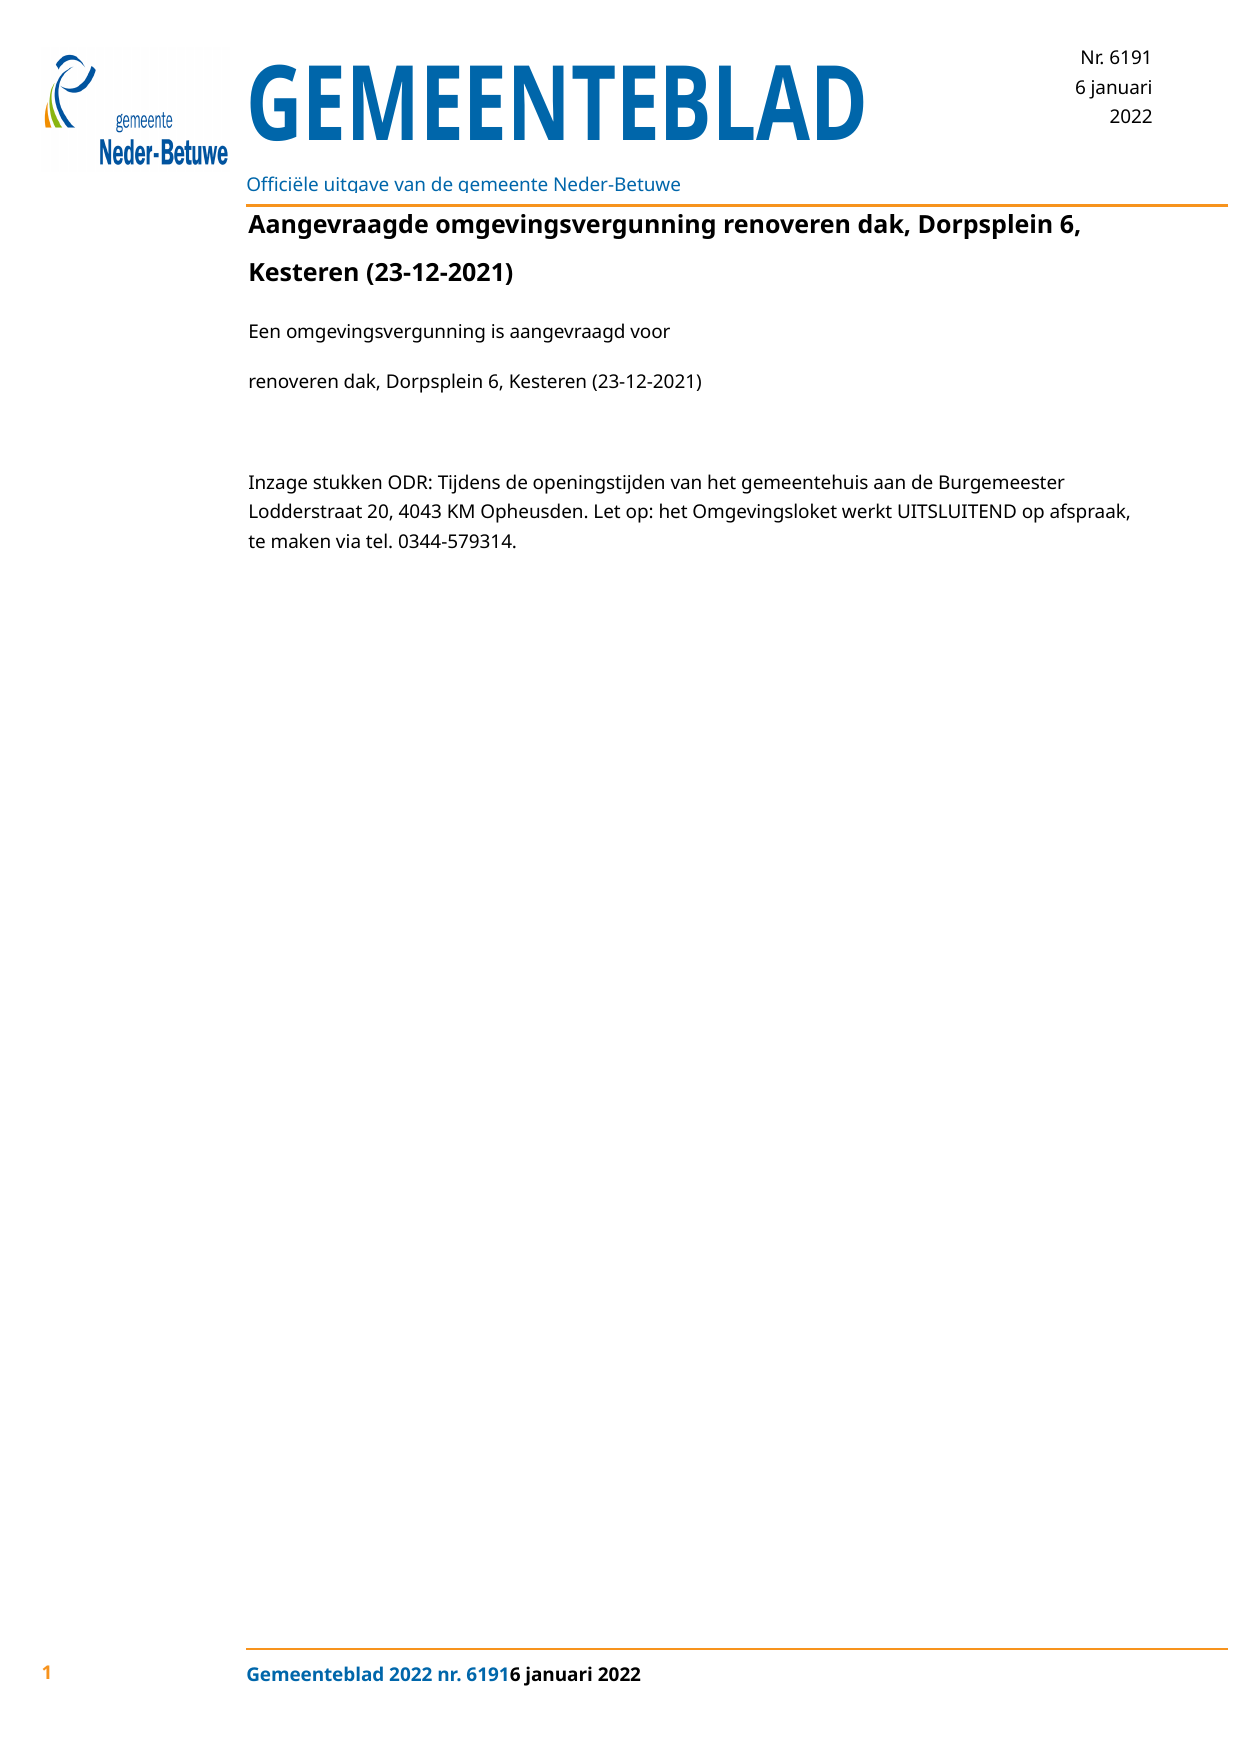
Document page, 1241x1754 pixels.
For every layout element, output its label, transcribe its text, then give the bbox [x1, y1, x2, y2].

picture [41, 47, 231, 172]
text renoveren dak, Dorpsplein 6, Kesteren (23-12-2021) [248, 368, 1152, 394]
text Een omgevingsvergunning is aangevraagd voor [248, 318, 1152, 344]
text Inzage stukken ODR: Tijdens de openingstijden van het gemeentehuis aan de Burgemeester Lodderstraat 20, 4043 KM Opheusden. Let op: het Omgevingsloket werkt UITSLUITEND op afspraak, te maken via tel. 0344-579314. [248, 469, 1152, 554]
text Aangevraagde omgevingsvergunning renoveren dak, Dorpsplein 6, Kesteren (23-12-2021) [248, 207, 1152, 288]
